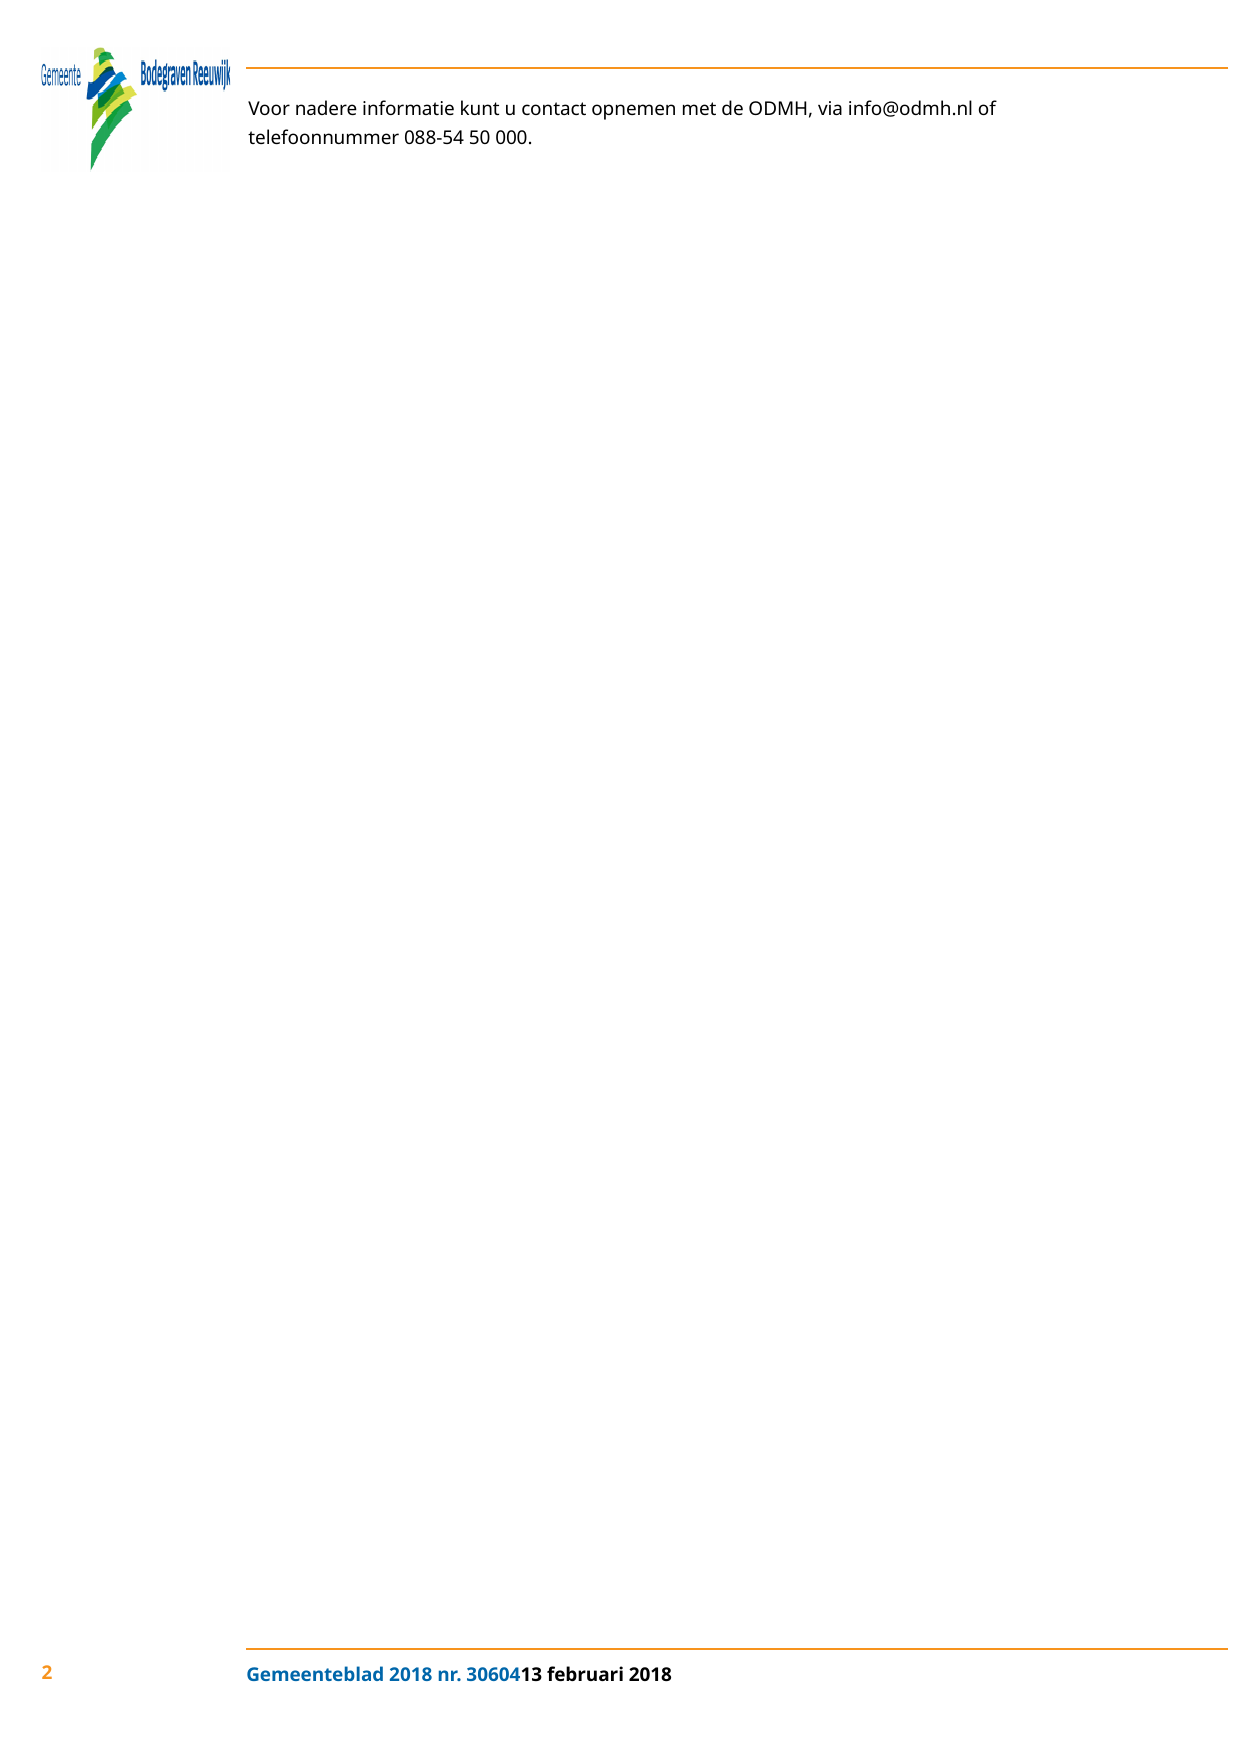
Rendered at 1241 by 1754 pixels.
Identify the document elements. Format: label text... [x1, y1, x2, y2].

picture [41, 47, 231, 172]
text Voor nadere informatie kunt u contact opnemen met de ODMH, via info@odmh.nl of telefoonnummer 088-54 50 000. [248, 95, 1152, 150]
